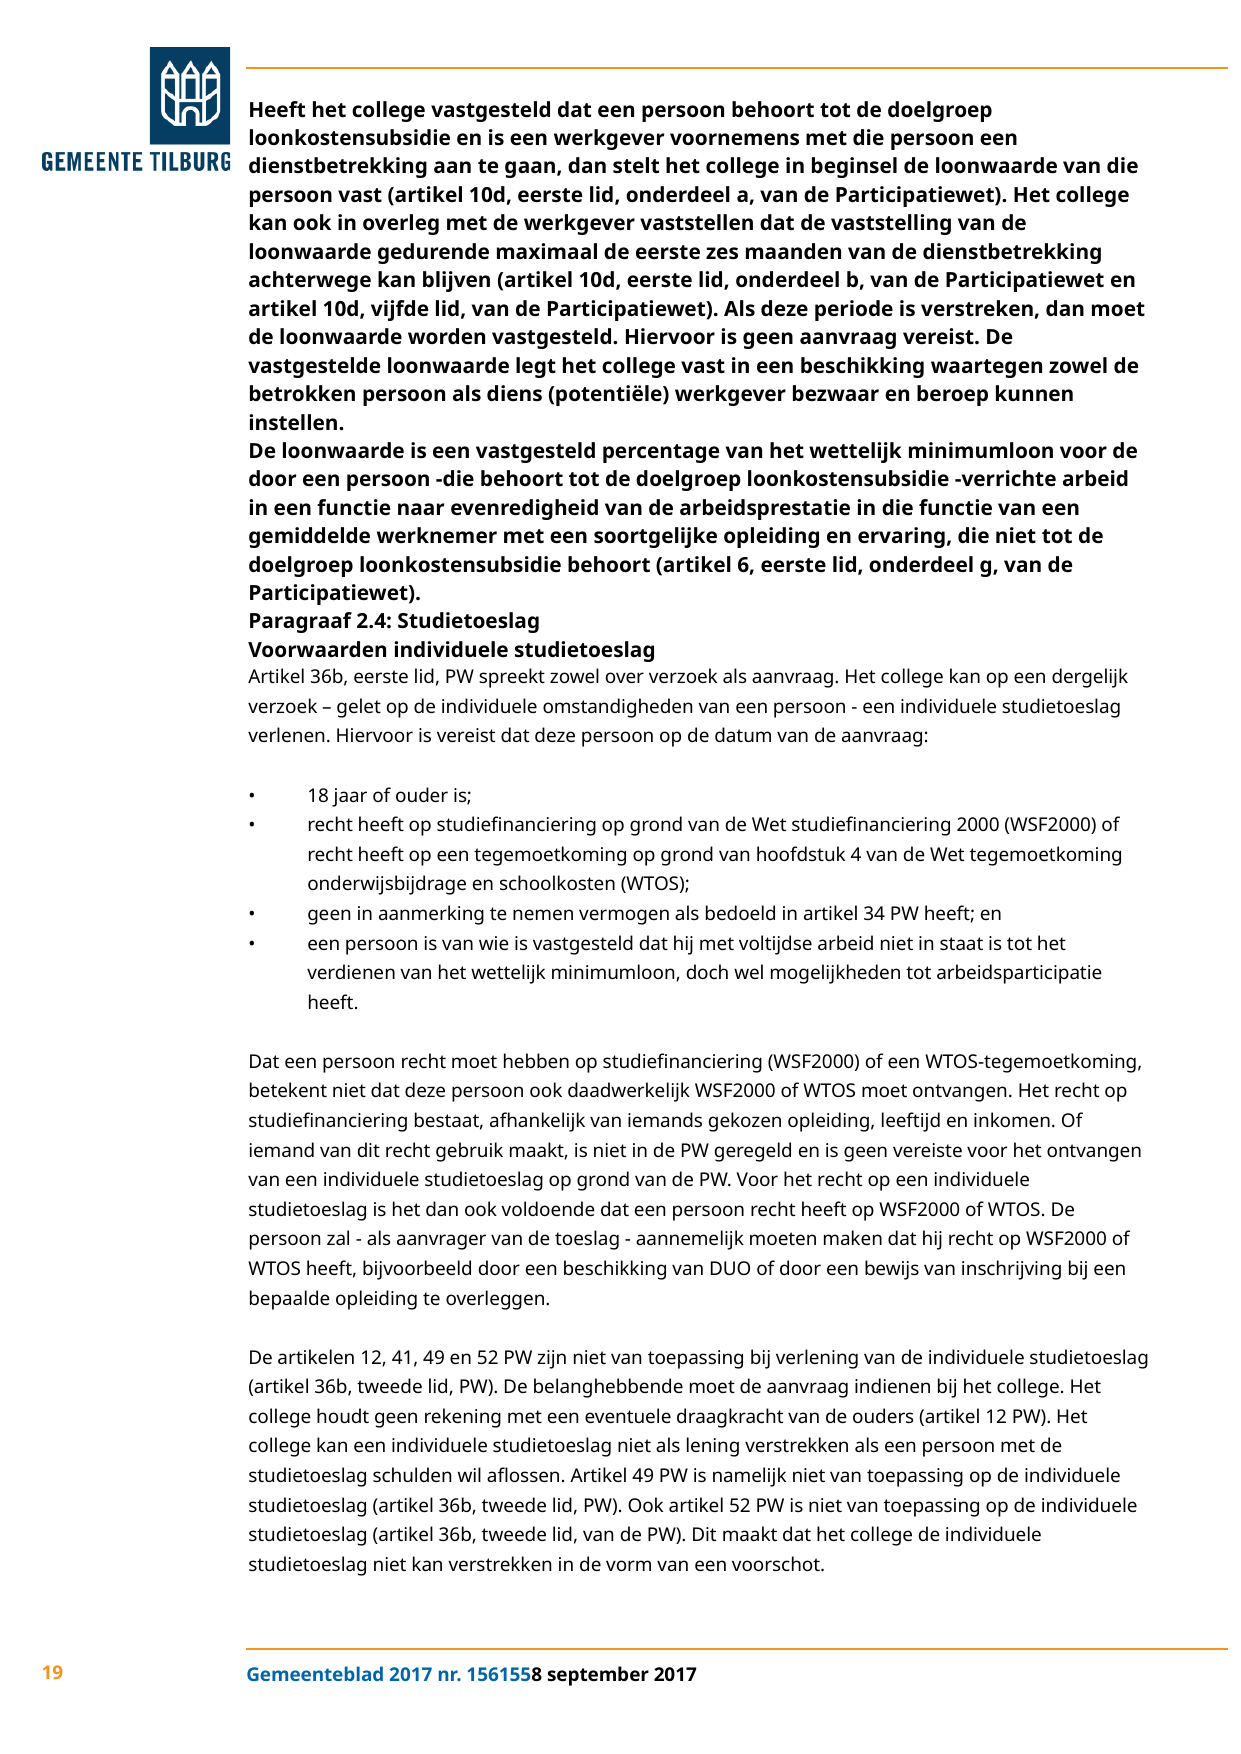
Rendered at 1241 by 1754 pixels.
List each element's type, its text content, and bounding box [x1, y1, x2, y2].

text Heeft het college vastgesteld dat een persoon behoort tot de doelgroep loonkostensubsidie en is een werkgever voornemens met die persoon een dienstbetrekking aan te gaan, dan stelt het college in beginsel de loonwaarde van die persoon vast (artikel 10d, eerste lid, onderdeel a, van de Participatiewet). Het college kan ook in overleg met de werkgever vaststellen dat de vaststelling van de loonwaarde gedurende maximaal de eerste zes maanden van de dienstbetrekking achterwege kan blijven (artikel 10d, eerste lid, onderdeel b, van de Participatiewet en artikel 10d, vijfde lid, van de Participatiewet). Als deze periode is verstreken, dan moet de loonwaarde worden vastgesteld. Hiervoor is geen aanvraag vereist. De vastgestelde loonwaarde legt het college vast in een beschikking waartegen zowel de betrokken persoon als diens (potentiële) werkgever bezwaar en beroep kunnen instellen. [248, 95, 1152, 436]
text De artikelen 12, 41, 49 en 52 PW zijn niet van toepassing bij verlening van de individuele studietoeslag (artikel 36b, tweede lid, PW). De belanghebbende moet de aanvraag indienen bij het college. Het college houdt geen rekening met een eventuele draagkracht van de ouders (artikel 12 PW). Het college kan een individuele studietoeslag niet als lening verstrekken als een persoon met de studietoeslag schulden wil aflossen. Artikel 49 PW is namelijk niet van toepassing op de individuele studietoeslag (artikel 36b, tweede lid, PW). Ook artikel 52 PW is niet van toepassing op de individuele studietoeslag (artikel 36b, tweede lid, van de PW). Dit maakt dat het college de individuele studietoeslag niet kan verstrekken in de vorm van een voorschot. [248, 1344, 1152, 1577]
list geen in aanmerking te nemen vermogen als bedoeld in artikel 34 PW heeft; en [248, 900, 1152, 926]
list recht heeft op studiefinanciering op grond van de Wet studiefinanciering 2000 (WSF2000) of recht heeft op een tegemoetkoming op grond van hoofdstuk 4 van de Wet tegemoetkoming onderwijsbijdrage en schoolkosten (WTOS); [248, 811, 1152, 896]
text De loonwaarde is een vastgesteld percentage van het wettelijk minimumloon voor de door een persoon -die behoort tot de doelgroep loonkostensubsidie -verrichte arbeid in een functie naar evenredigheid van de arbeidsprestatie in die functie van een gemiddelde werknemer met een soortgelijke opleiding en ervaring, die niet tot de doelgroep loonkostensubsidie behoort (artikel 6, eerste lid, onderdeel g, van de Participatiewet). [248, 436, 1152, 607]
list een persoon is van wie is vastgesteld dat hij met voltijdse arbeid niet in staat is tot het verdienen van het wettelijk minimumloon, doch wel mogelijkheden tot arbeidsparticipatie heeft. [248, 930, 1152, 1015]
text Voorwaarden individuele studietoeslag [248, 635, 1152, 663]
text Paragraaf 2.4: Studietoeslag [248, 607, 1152, 635]
list 18 jaar of ouder is; [248, 782, 1152, 808]
text Dat een persoon recht moet hebben op studiefinanciering (WSF2000) of een WTOS-tegemoetkoming, betekent niet dat deze persoon ook daadwerkelijk WSF2000 of WTOS moet ontvangen. Het recht op studiefinanciering bestaat, afhankelijk van iemands gekozen opleiding, leeftijd en inkomen. Of iemand van dit recht gebruik maakt, is niet in de PW geregeld en is geen vereiste voor het ontvangen van een individuele studietoeslag op grond van de PW. Voor het recht op een individuele studietoeslag is het dan ook voldoende dat een persoon recht heeft op WSF2000 of WTOS. De persoon zal - als aanvrager van de toeslag - aannemelijk moeten maken dat hij recht op WSF2000 of WTOS heeft, bijvoorbeeld door een beschikking van DUO of door een bewijs van inschrijving bij een bepaalde opleiding te overleggen. [248, 1048, 1152, 1311]
text Artikel 36b, eerste lid, PW spreekt zowel over verzoek als aanvraag. Het college kan op een dergelijk verzoek – gelet op de individuele omstandigheden van een persoon - een individuele studietoeslag verlenen. Hiervoor is vereist dat deze persoon op de datum van de aanvraag: [248, 663, 1152, 748]
picture [41, 47, 231, 172]
